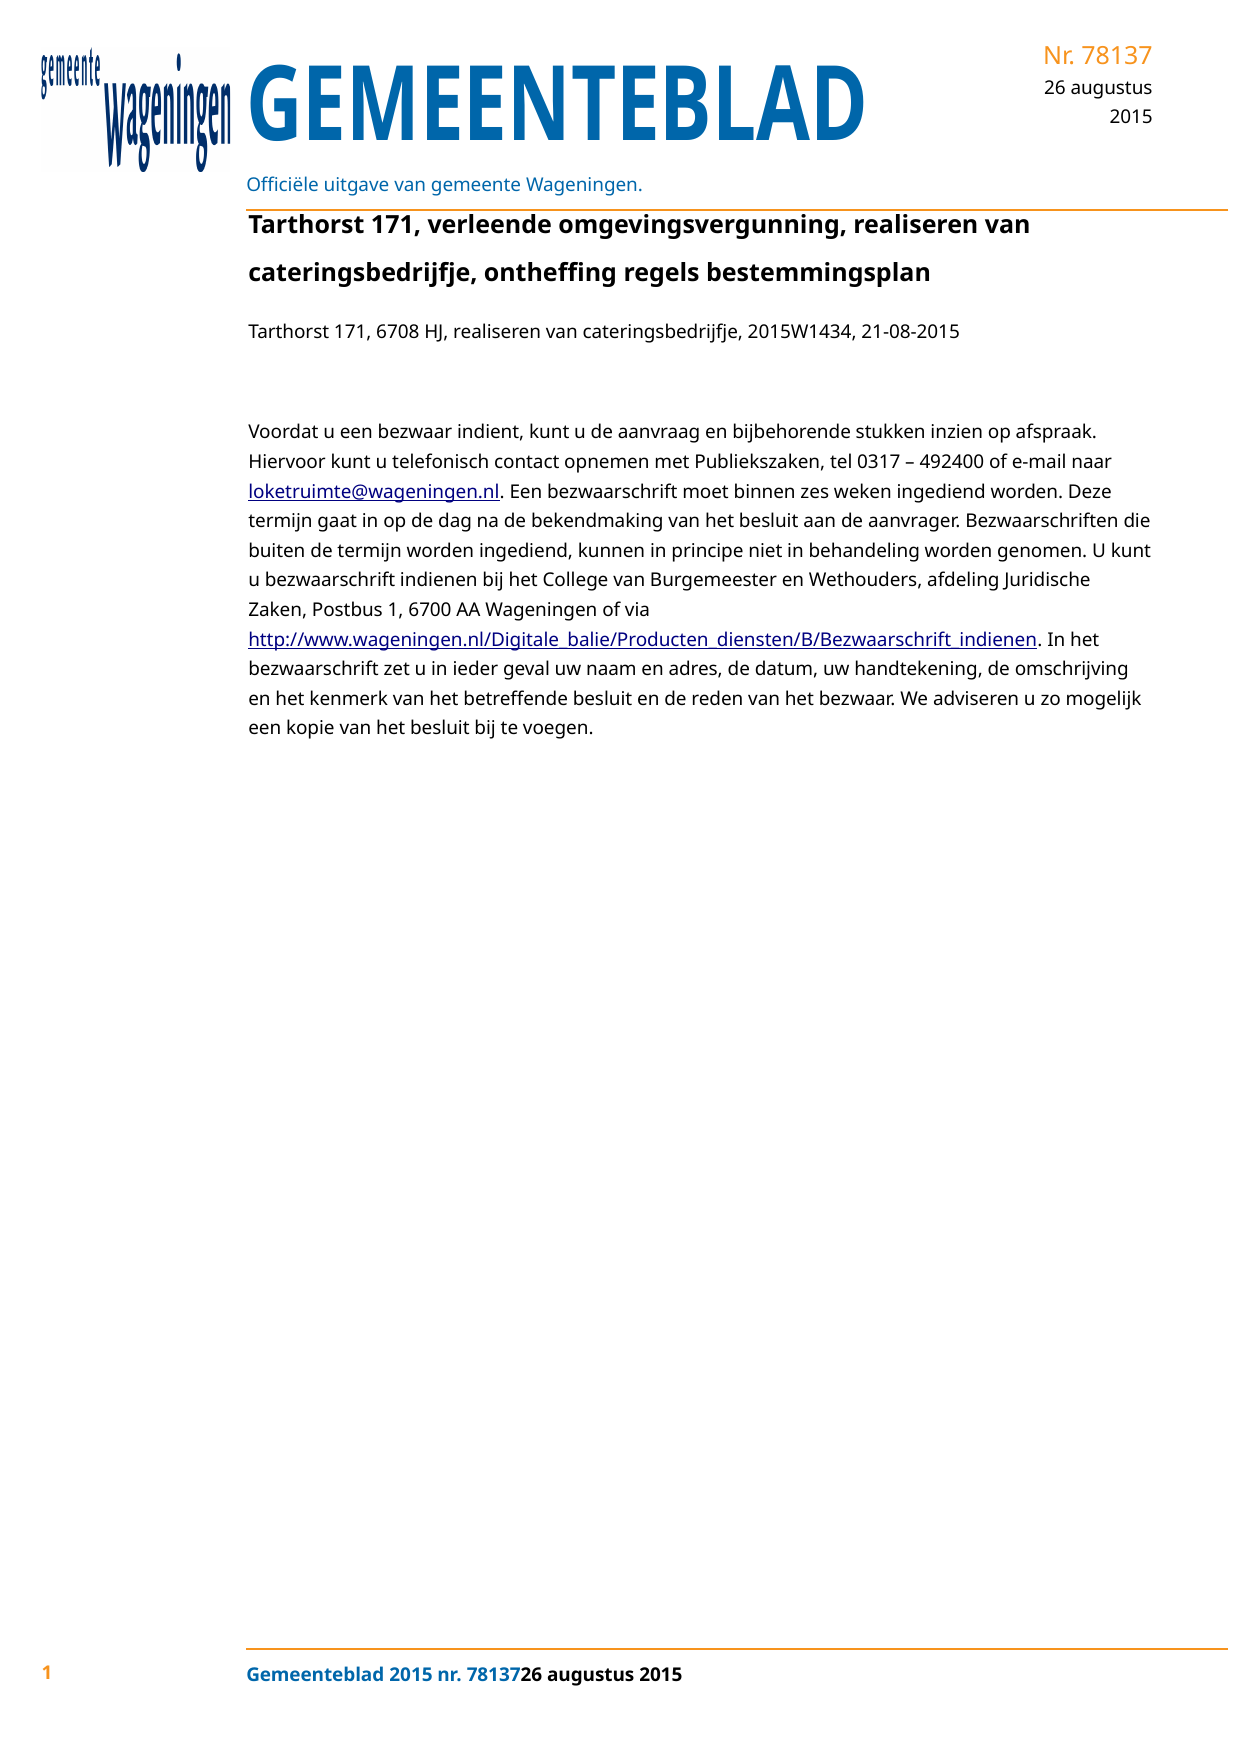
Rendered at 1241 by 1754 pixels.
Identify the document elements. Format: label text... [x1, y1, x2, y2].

text Tarthorst 171, 6708 HJ, realiseren van cateringsbedrijfje, 2015W1434, 21-08-2015 [248, 318, 1152, 344]
text Voordat u een bezwaar indient, kunt u de aanvraag en bijbehorende stukken inzien op afspraak. Hiervoor kunt u telefonisch contact opnemen met Publiekszaken, tel 0317 – 492400 of e-mail naar loketruimte@wageningen.nl. Een bezwaarschrift moet binnen zes weken ingediend worden. Deze termijn gaat in op de dag na de bekendmaking van het besluit aan de aanvrager. Bezwaarschriften die buiten de termijn worden ingediend, kunnen in principe niet in behandeling worden genomen. U kunt u bezwaarschrift indienen bij het College van Burgemeester en Wethouders, afdeling Juridische Zaken, Postbus 1, 6700 AA Wageningen of via http://www.wageningen.nl/Digitale_balie/Producten_diensten/B/Bezwaarschrift_indienen. In het bezwaarschrift zet u in ieder geval uw naam en adres, de datum, uw handtekening, de omschrijving en het kenmerk van het betreffende besluit en de reden van het bezwaar. We adviseren u zo mogelijk een kopie van het besluit bij te voegen. [248, 419, 1152, 740]
text Tarthorst 171, verleende omgevingsvergunning, realiseren van cateringsbedrijfje, ontheffing regels bestemmingsplan [248, 211, 1152, 288]
picture [41, 47, 231, 172]
